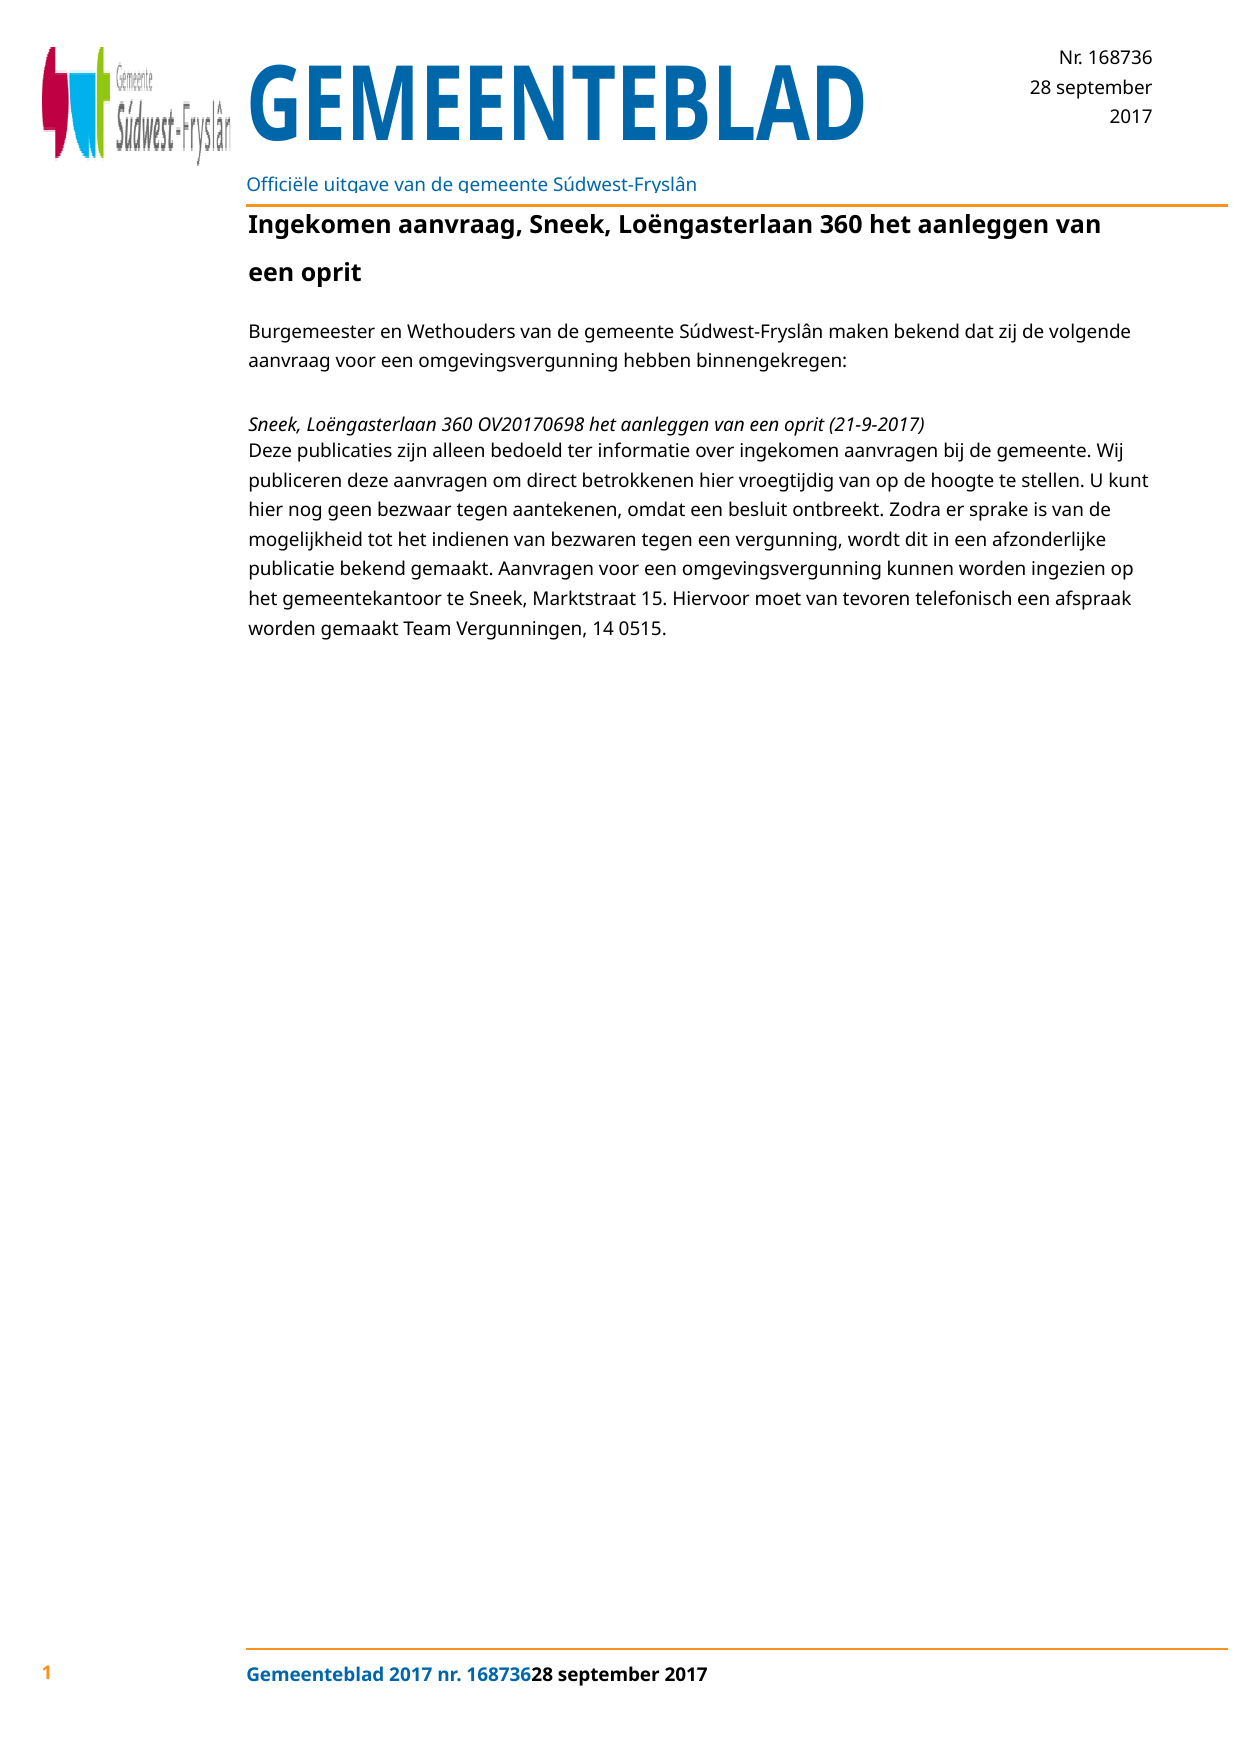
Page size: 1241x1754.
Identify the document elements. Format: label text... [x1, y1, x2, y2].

text Burgemeester en Wethouders van de gemeente Súdwest-Fryslân maken bekend dat zij de volgende aanvraag voor een omgevingsvergunning hebben binnengekregen: [248, 318, 1152, 373]
text Deze publicaties zijn alleen bedoeld ter informatie over ingekomen aanvragen bij de gemeente. Wij publiceren deze aanvragen om direct betrokkenen hier vroegtijdig van op de hoogte te stellen. U kunt hier nog geen bezwaar tegen aantekenen, omdat een besluit ontbreekt. Zodra er sprake is van de mogelijkheid tot het indienen van bezwaren tegen een vergunning, wordt dit in een afzonderlijke publicatie bekend gemaakt. Aanvragen voor een omgevingsvergunning kunnen worden ingezien op het gemeentekantoor te Sneek, Marktstraat 15. Hiervoor moet van tevoren telefonisch een afspraak worden gemaakt Team Vergunningen, 14 0515. [248, 437, 1152, 640]
text Ingekomen aanvraag, Sneek, Loëngasterlaan 360 het aanleggen van een oprit [248, 207, 1152, 288]
picture [41, 47, 231, 172]
text Sneek, Loëngasterlaan 360 OV20170698 het aanleggen van een oprit (21-9-2017) [248, 411, 1152, 437]
